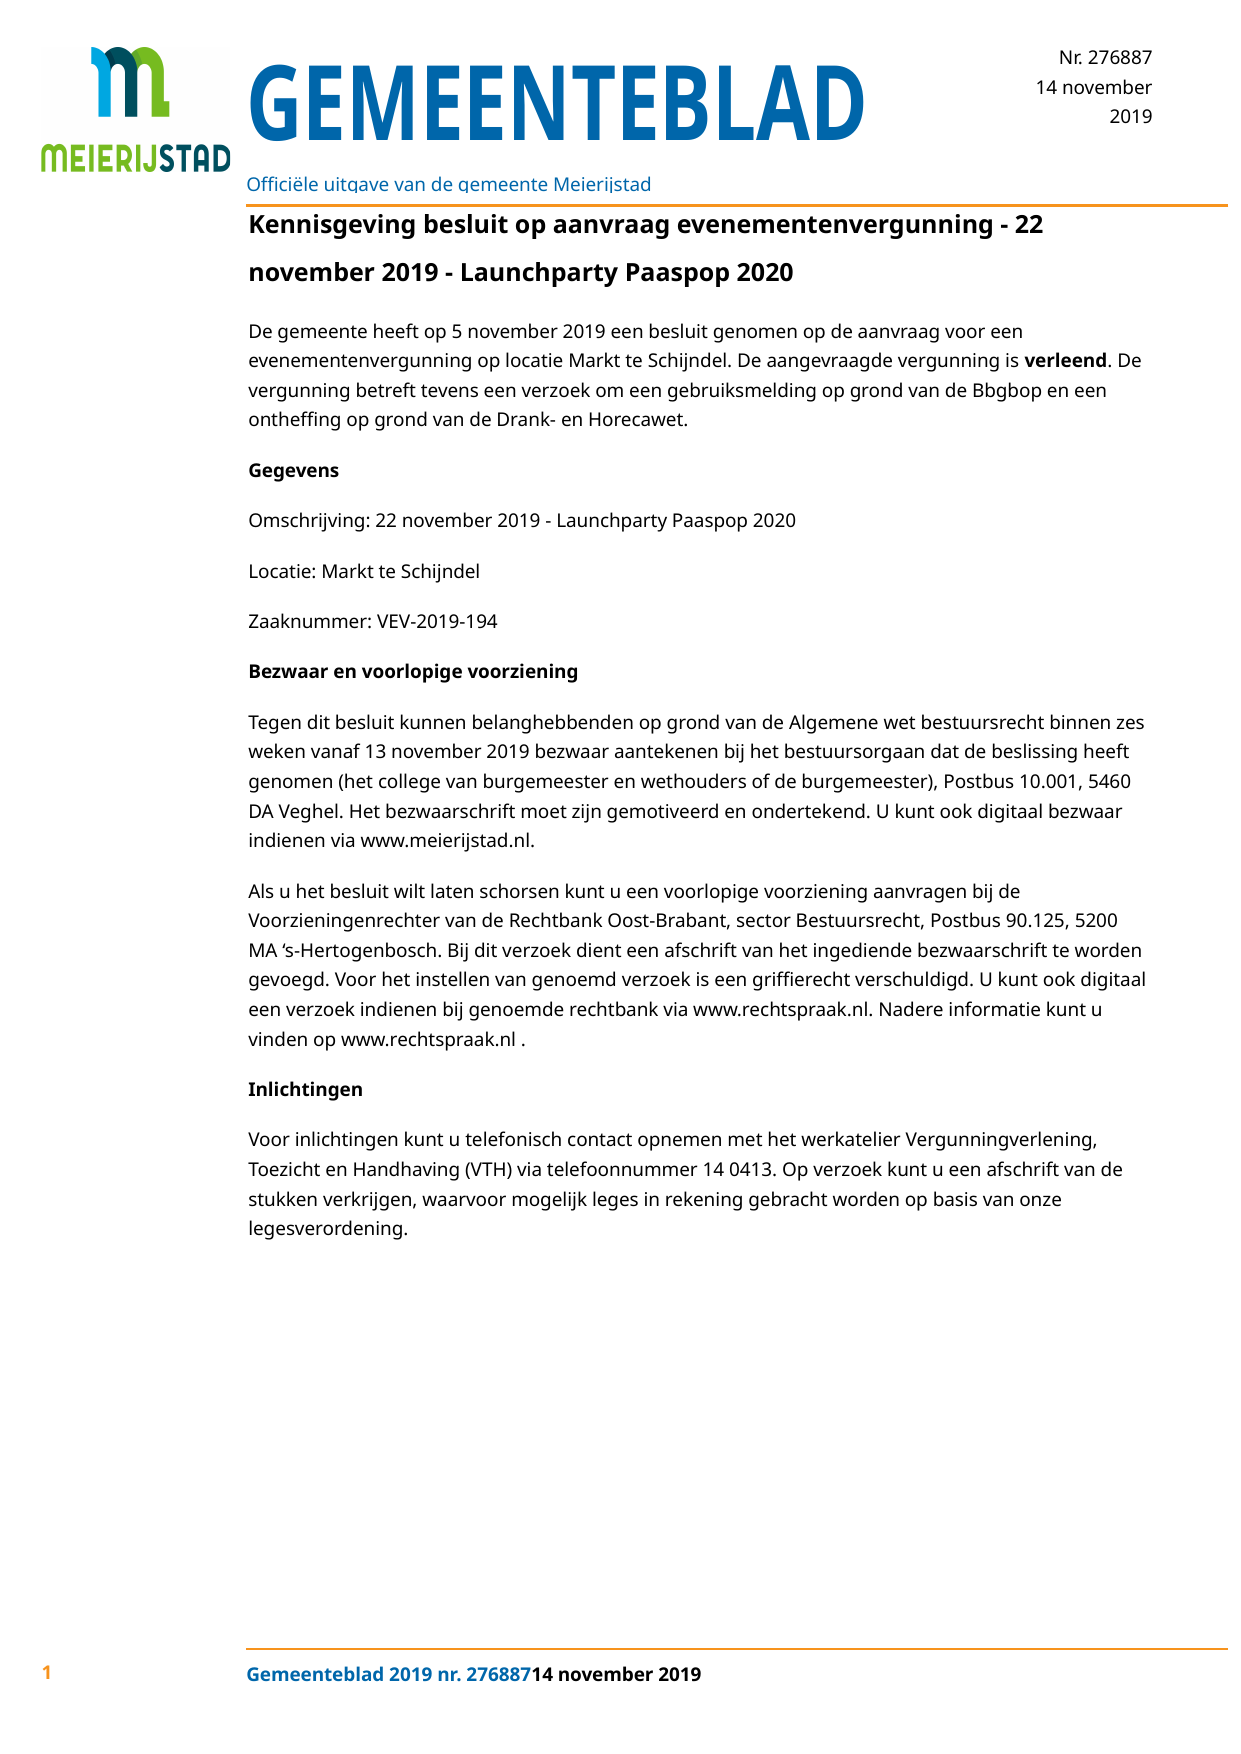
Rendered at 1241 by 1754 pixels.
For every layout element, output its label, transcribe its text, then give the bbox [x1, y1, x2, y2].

text Voor inlichtingen kunt u telefonisch contact opnemen met het werkatelier Vergunningverlening, Toezicht en Handhaving (VTH) via telefoonnummer 14 0413. Op verzoek kunt u een afschrift van de stukken verkrijgen, waarvoor mogelijk leges in rekening gebracht worden op basis van onze legesverordening. [248, 1127, 1152, 1241]
text Gegevens [248, 457, 1152, 483]
text De gemeente heeft op 5 november 2019 een besluit genomen op de aanvraag voor een evenementenvergunning op locatie Markt te Schijndel. De aangevraagde vergunning is verleend. De vergunning betreft tevens een verzoek om een gebruiksmelding op grond van de Bbgbop en een ontheffing op grond van de Drank- en Horecawet. [248, 318, 1152, 432]
text Kennisgeving besluit op aanvraag evenementenvergunning - 22 november 2019 - Launchparty Paaspop 2020 [248, 207, 1152, 288]
text Bezwaar en voorlopige voorziening [248, 659, 1152, 684]
text Tegen dit besluit kunnen belanghebbenden op grond van de Algemene wet bestuursrecht binnen zes weken vanaf 13 november 2019 bezwaar aantekenen bij het bestuursorgaan dat de beslissing heeft genomen (het college van burgemeester en wethouders of de burgemeester), Postbus 10.001, 5460 DA Veghel. Het bezwaarschrift moet zijn gemotiveerd en ondertekend. U kunt ook digitaal bezwaar indienen via www.meierijstad.nl. [248, 709, 1152, 853]
text Inlichtingen [248, 1076, 1152, 1102]
text Locatie: Markt te Schijndel [248, 558, 1152, 584]
text Zaaknummer: VEV-2019-194 [248, 608, 1152, 634]
text Als u het besluit wilt laten schorsen kunt u een voorlopige voorziening aanvragen bij de Voorzieningenrechter van de Rechtbank Oost-Brabant, sector Bestuursrecht, Postbus 90.125, 5200 MA ‘s-Hertogenbosch. Bij dit verzoek dient een afschrift van het ingediende bezwaarschrift te worden gevoegd. Voor het instellen van genoemd verzoek is een griffierecht verschuldigd. U kunt ook digitaal een verzoek indienen bij genoemde rechtbank via www.rechtspraak.nl. Nadere informatie kunt u vinden op www.rechtspraak.nl . [248, 878, 1152, 1052]
picture [41, 47, 231, 172]
text Omschrijving: 22 november 2019 - Launchparty Paaspop 2020 [248, 507, 1152, 533]
